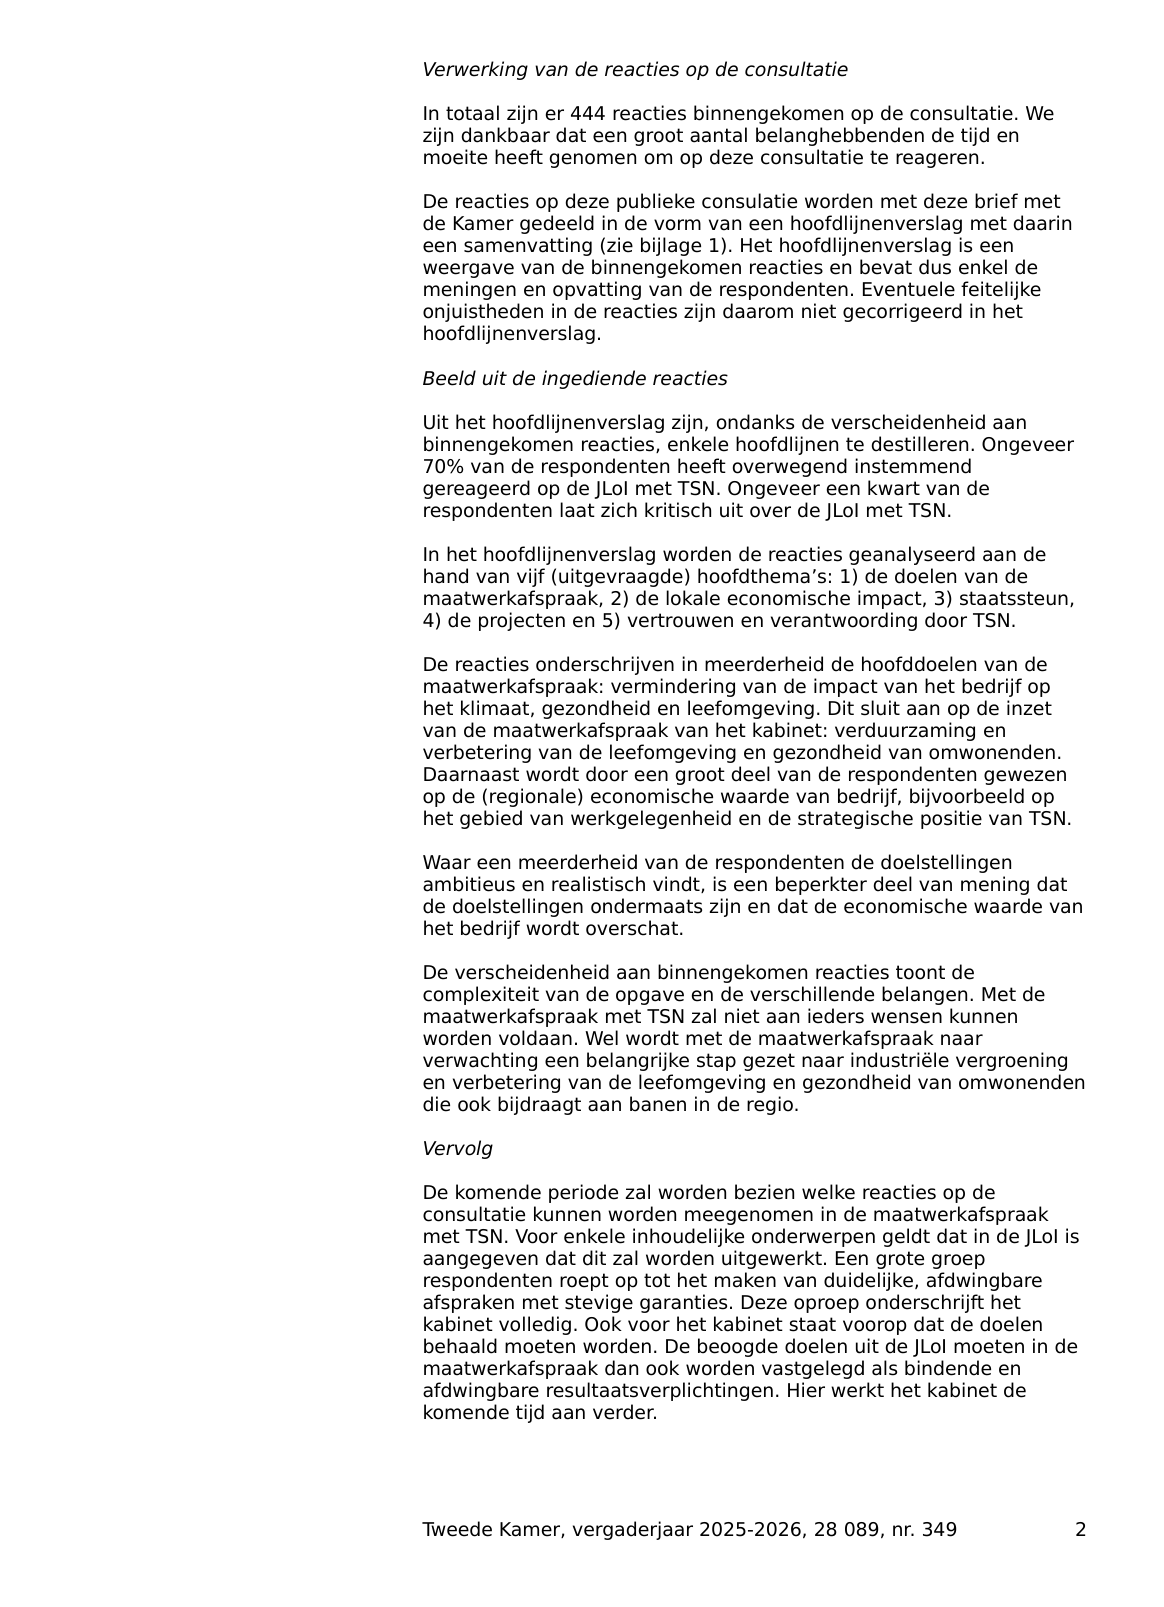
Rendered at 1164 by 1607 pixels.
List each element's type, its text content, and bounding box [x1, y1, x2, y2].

text De verscheidenheid aan binnengekomen reacties toont de complexiteit van de opgave en de verschillende belangen. Met de maatwerkafspraak met TSN zal niet aan ieders wensen kunnen worden voldaan. Wel wordt met de maatwerkafspraak naar verwachting een belangrijke stap gezet naar industriële vergroening en verbetering van de leefomgeving en gezondheid van omwonenden die ook bijdraagt aan banen in de regio. [422, 962, 1087, 1116]
subtitle Beeld uit de ingediende reacties [422, 367, 1087, 389]
text Uit het hoofdlijnenverslag zijn, ondanks de verscheidenheid aan binnengekomen reacties, enkele hoofdlijnen te destilleren. Ongeveer 70% van de respondenten heeft overwegend instemmend gereageerd op de JLoI met TSN. Ongeveer een kwart van de respondenten laat zich kritisch uit over de JLoI met TSN. [422, 412, 1087, 521]
text De reacties onderschrijven in meerderheid de hoofddoelen van de maatwerkafspraak: vermindering van de impact van het bedrijf op het klimaat, gezondheid en leefomgeving. Dit sluit aan op de inzet van de maatwerkafspraak van het kabinet: verduurzaming en verbetering van de leefomgeving en gezondheid van omwonenden. Daarnaast wordt door een groot deel van de respondenten gewezen op de (regionale) economische waarde van bedrijf, bijvoorbeeld op het gebied van werkgelegenheid en de strategische positie van TSN. [422, 654, 1087, 829]
text In totaal zijn er 444 reacties binnengekomen op de consultatie. We zijn dankbaar dat een groot aantal belanghebbenden de tijd en moeite heeft genomen om op deze consultatie te reageren. [422, 103, 1087, 169]
subtitle Vervolg [422, 1138, 1087, 1160]
text De reacties op deze publieke consulatie worden met deze brief met de Kamer gedeeld in de vorm van een hoofdlijnenverslag met daarin een samenvatting (zie bijlage 1). Het hoofdlijnenverslag is een weergave van de binnengekomen reacties en bevat dus enkel de meningen en opvatting van de respondenten. Eventuele feitelijke onjuistheden in de reacties zijn daarom niet gecorrigeerd in het hoofdlijnenverslag. [422, 191, 1087, 345]
text De komende periode zal worden bezien welke reacties op de consultatie kunnen worden meegenomen in de maatwerkafspraak met TSN. Voor enkele inhoudelijke onderwerpen geldt dat in de JLoI is aangegeven dat dit zal worden uitgewerkt. Een grote groep respondenten roept op tot het maken van duidelijke, afdwingbare afspraken met stevige garanties. Deze oproep onderschrijft het kabinet volledig. Ook voor het kabinet staat voorop dat de doelen behaald moeten worden. De beoogde doelen uit de JLoI moeten in de maatwerkafspraak dan ook worden vastgelegd als bindende en afdwingbare resultaatsverplichtingen. Hier werkt het kabinet de komende tijd aan verder. [422, 1182, 1087, 1424]
text Waar een meerderheid van de respondenten de doelstellingen ambitieus en realistisch vindt, is een beperkter deel van mening dat de doelstellingen ondermaats zijn en dat de economische waarde van het bedrijf wordt overschat. [422, 852, 1087, 940]
subtitle Verwerking van de reacties op de consultatie [422, 59, 1087, 81]
text In het hoofdlijnenverslag worden de reacties geanalyseerd aan de hand van vijf (uitgevraagde) hoofdthema’s: 1) de doelen van de maatwerkafspraak, 2) de lokale economische impact, 3) staatssteun, 4) de projecten en 5) vertrouwen en verantwoording door TSN. [422, 544, 1087, 632]
